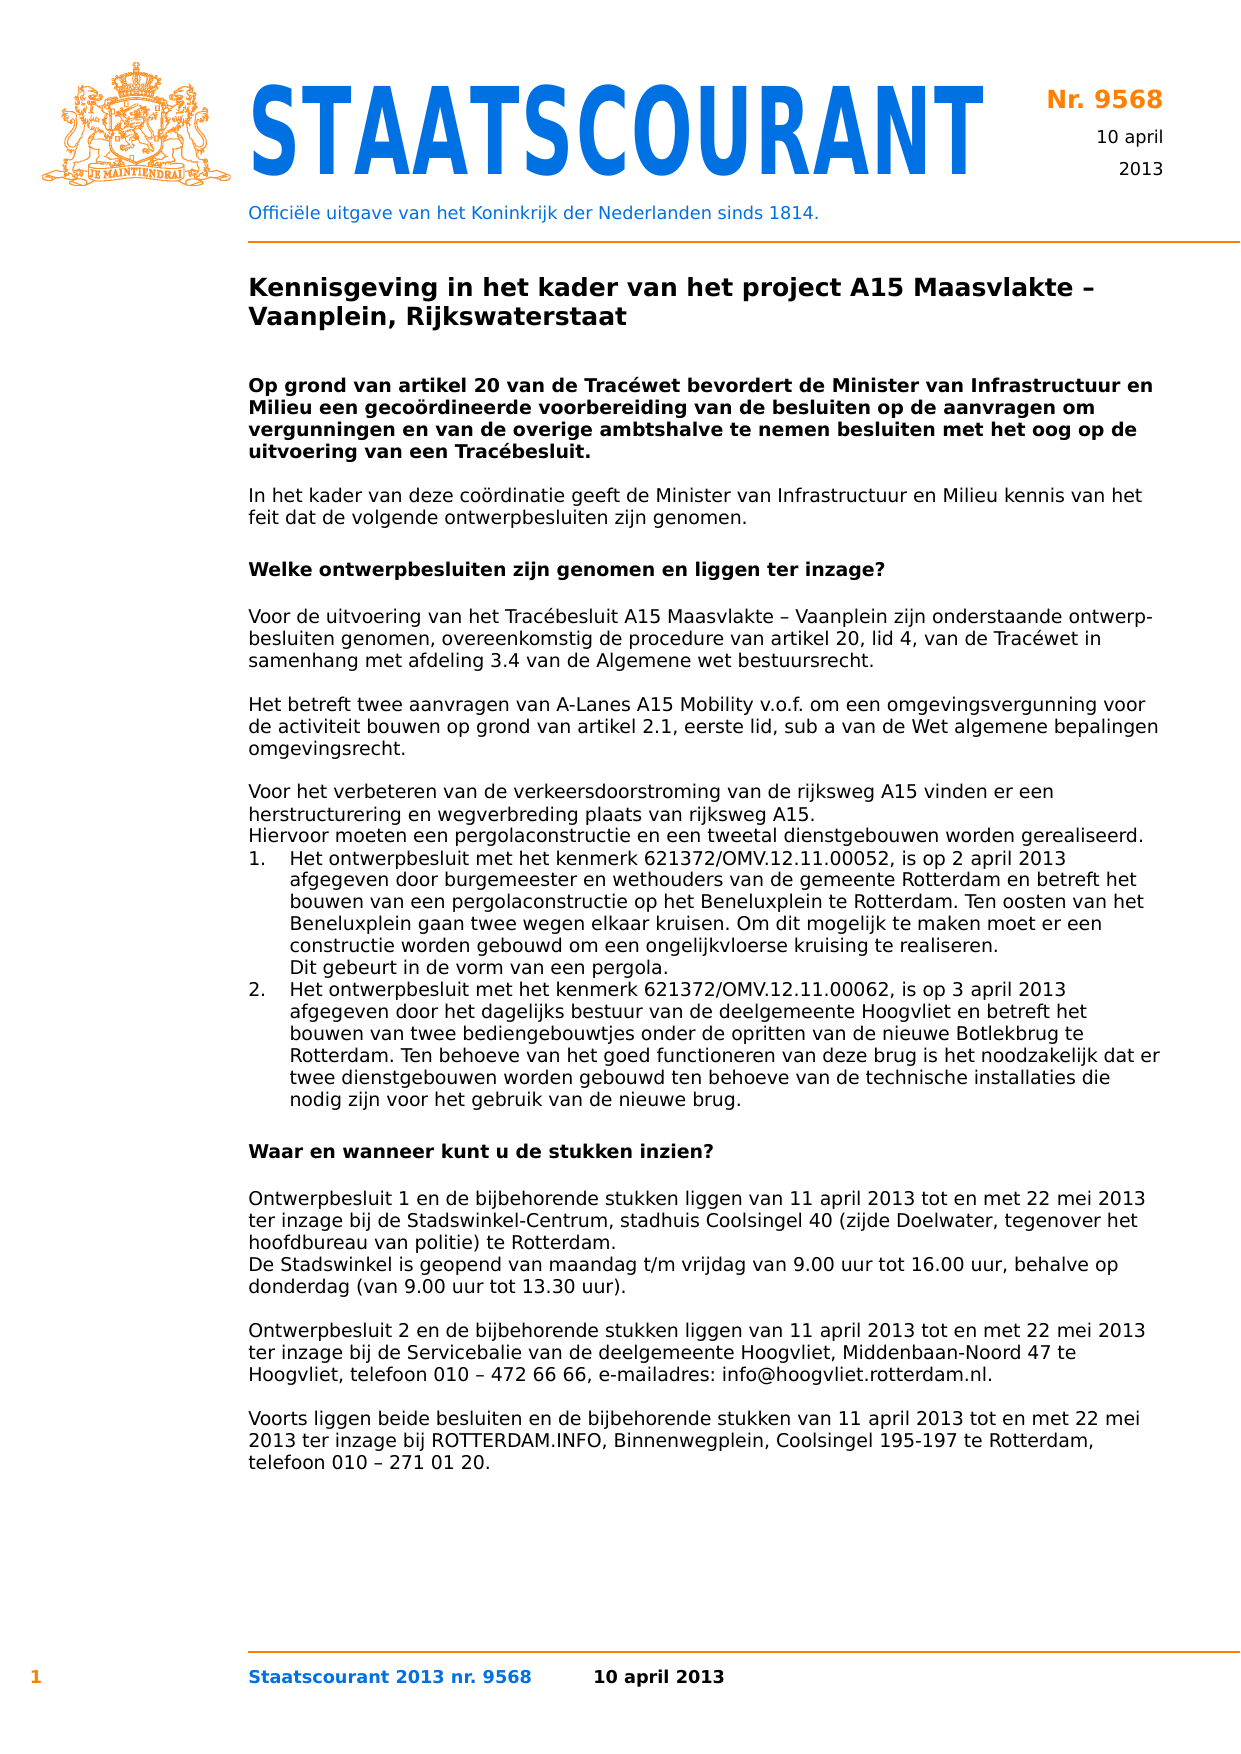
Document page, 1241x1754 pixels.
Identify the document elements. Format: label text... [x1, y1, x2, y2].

text Voorts liggen beide besluiten en de bijbehorende stukken van 11 april 2013 tot en met 22 mei 2013 ter inzage bij ROTTERDAM.INFO, Binnenwegplein, Coolsingel 195-197 te Rotterdam, telefoon 010 – 271 01 20. [248, 1408, 1163, 1474]
table_cell 2013 [998, 153, 1240, 203]
table_header STAATSCOURANT [248, 62, 998, 203]
text Dit gebeurt in de vorm van een pergola. [289, 957, 1163, 979]
subtitle Kennisgeving in het kader van het project A15 Maasvlakte – Vaanplein, Rijkswaterstaat [248, 273, 1163, 331]
text Ontwerpbesluit 1 en de bijbehorende stukken liggen van 11 april 2013 tot en met 22 mei 2013 ter inzage bij de Stadswinkel-Centrum, stadhuis Coolsingel 40 (zijde Doelwater, tegenover het hoofdbureau van politie) te Rotterdam. [248, 1188, 1163, 1254]
text 1. Het ontwerpbesluit met het kenmerk 621372/OMV.12.11.00052, is op 2 april 2013 afgegeven door burgemeester en wethouders van de gemeente Rotterdam en betreft het bouwen van een pergolaconstructie op het Beneluxplein te Rotterdam. Ten oosten van het Beneluxplein gaan twee wegen elkaar kruisen. Om dit mogelijk te maken moet er een constructie worden gebouwd om een ongelijkvloerse kruising te realiseren. [248, 847, 1163, 957]
text Hiervoor moeten een pergolaconstructie en een tweetal dienstgebouwen worden gerealiseerd. [248, 825, 1163, 847]
text 2. Het ontwerpbesluit met het kenmerk 621372/OMV.12.11.00062, is op 3 april 2013 afgegeven door het dagelijks bestuur van de deelgemeente Hoogvliet en betreft het bouwen van twee bediengebouwtjes onder de opritten van de nieuwe Botlekbrug te Rotterdam. Ten behoeve van het goed functioneren van deze brug is het noodzakelijk dat er twee dienstgebouwen worden gebouwd ten behoeve van de technische installaties die nodig zijn voor het gebruik van de nieuwe brug. [248, 979, 1163, 1111]
text In het kader van deze coördinatie geeft de Minister van Infrastructuur en Milieu kennis van het feit dat de volgende ontwerpbesluiten zijn genomen. [248, 485, 1163, 529]
table_cell 10 april [998, 121, 1240, 153]
subtitle Welke ontwerpbesluiten zijn genomen en liggen ter inzage? [248, 559, 1163, 581]
table_cell Officiële uitgave van het Koninkrijk der Nederlanden sinds 1814. [248, 203, 1240, 241]
text Voor de uitvoering van het Tracébesluit A15 Maasvlakte – Vaanplein zijn onderstaande ontwerp-besluiten genomen, overeenkomstig de procedure van artikel 20, lid 4, van de Tracéwet in samenhang met afdeling 3.4 van de Algemene wet bestuursrecht. [248, 606, 1163, 672]
table_header Nr. 9568 [998, 62, 1240, 121]
text Ontwerpbesluit 2 en de bijbehorende stukken liggen van 11 april 2013 tot en met 22 mei 2013 ter inzage bij de Servicebalie van de deelgemeente Hoogvliet, Middenbaan-Noord 47 te Hoogvliet, telefoon 010 – 472 66 66, e-mailadres: info@hoogvliet.rotterdam.nl. [248, 1320, 1163, 1386]
text De Stadswinkel is geopend van maandag t/m vrijdag van 9.00 uur tot 16.00 uur, behalve op donderdag (van 9.00 uur tot 13.30 uur). [248, 1254, 1163, 1298]
picture [41, 62, 231, 186]
table_header [25, 62, 248, 241]
subtitle Waar en wanneer kunt u de stukken inzien? [248, 1141, 1163, 1163]
text Voor het verbeteren van de verkeersdoorstroming van de rijksweg A15 vinden er een herstructurering en wegverbreding plaats van rijksweg A15. [248, 781, 1163, 825]
text Het betreft twee aanvragen van A-Lanes A15 Mobility v.o.f. om een omgevingsvergunning voor de activiteit bouwen op grond van artikel 2.1, eerste lid, sub a van de Wet algemene bepalingen omgevingsrecht. [248, 694, 1163, 759]
text Op grond van artikel 20 van de Tracéwet bevordert de Minister van Infrastructuur en Milieu een gecoördineerde voorbereiding van de besluiten op de aanvragen om vergunningen en van de overige ambtshalve te nemen besluiten met het oog op de uitvoering van een Tracébesluit. [248, 375, 1163, 463]
